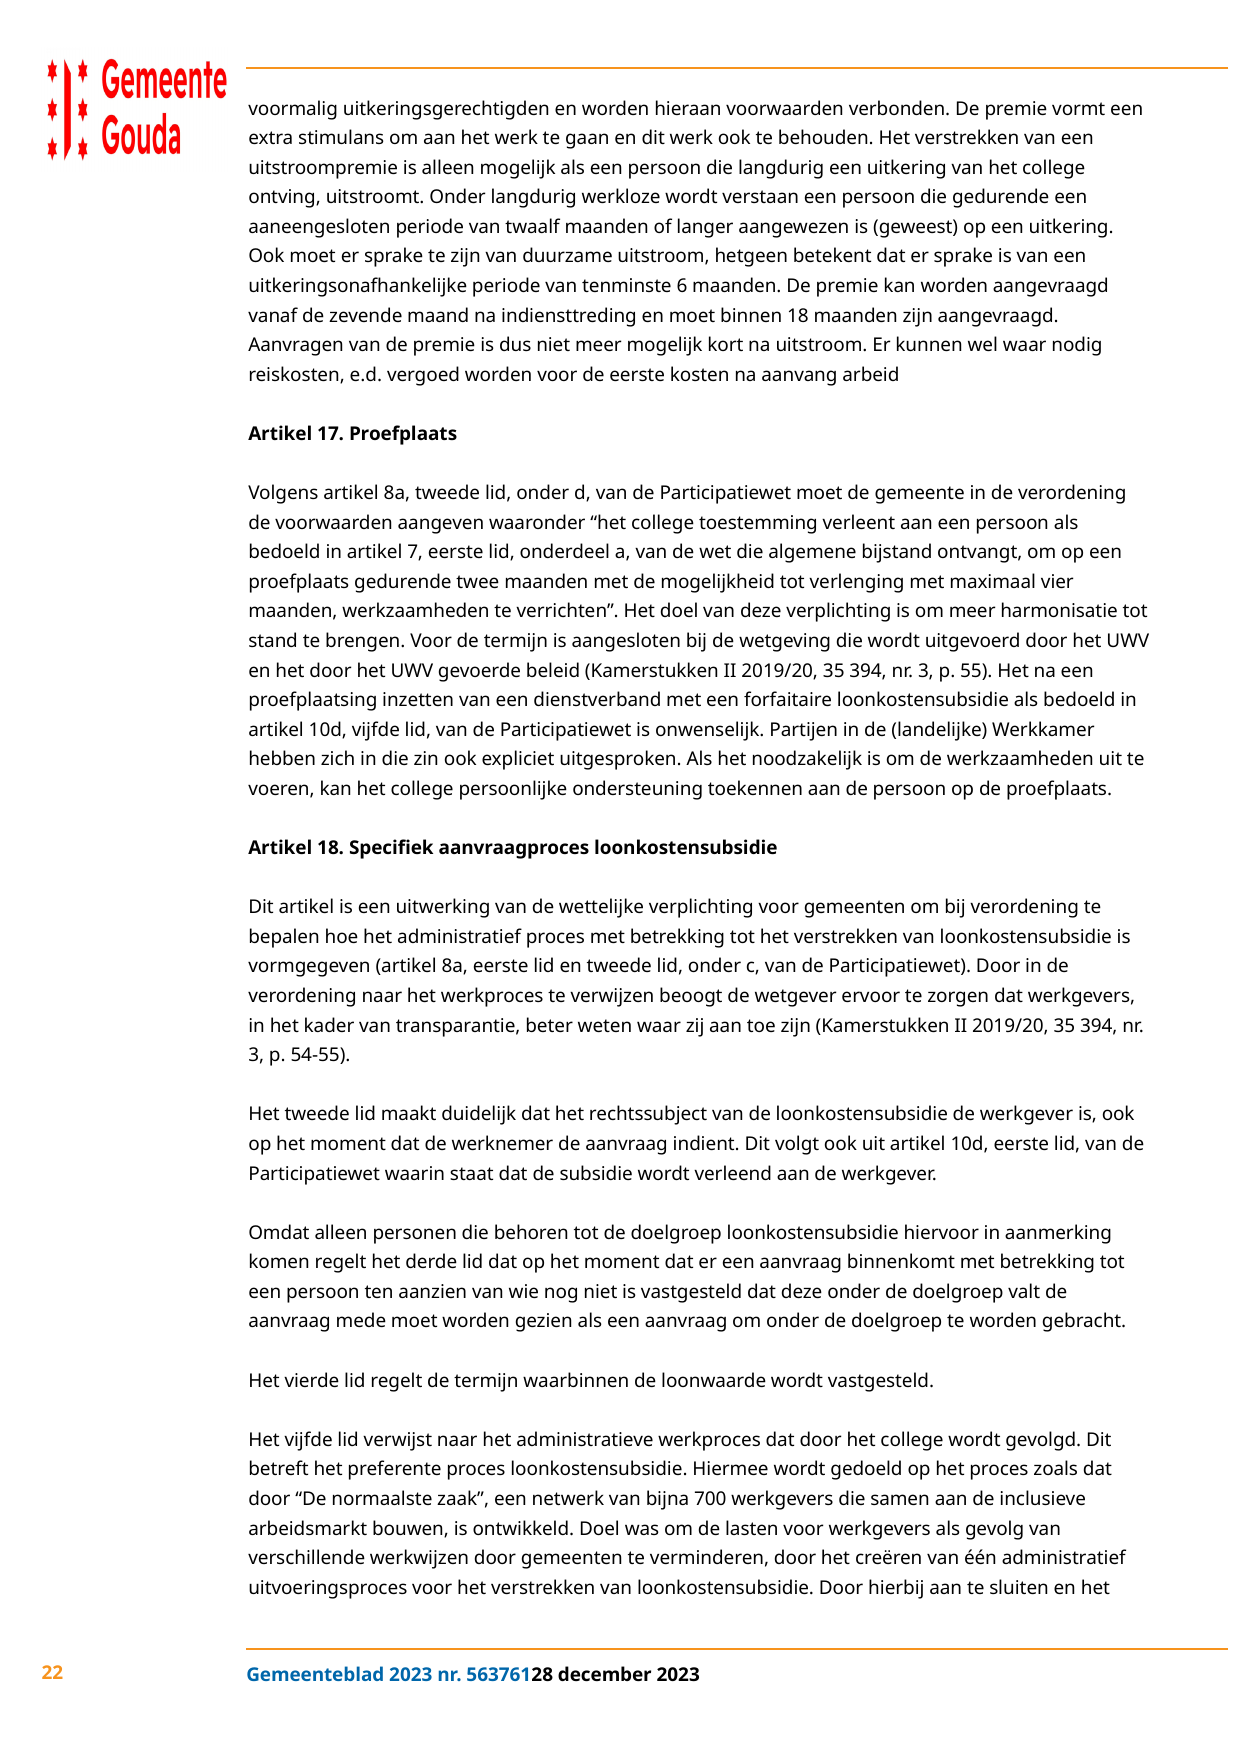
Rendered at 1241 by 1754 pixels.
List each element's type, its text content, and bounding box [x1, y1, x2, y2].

text Volgens artikel 8a, tweede lid, onder d, van de Participatiewet moet de gemeente in de verordening de voorwaarden aangeven waaronder “het college toestemming verleent aan een persoon als bedoeld in artikel 7, eerste lid, onderdeel a, van de wet die algemene bijstand ontvangt, om op een proefplaats gedurende twee maanden met de mogelijkheid tot verlenging met maximaal vier maanden, werkzaamheden te verrichten”. Het doel van deze verplichting is om meer harmonisatie tot stand te brengen. Voor de termijn is aangesloten bij de wetgeving die wordt uitgevoerd door het UWV en het door het UWV gevoerde beleid (Kamerstukken II 2019/20, 35 394, nr. 3, p. 55). Het na een proefplaatsing inzetten van een dienstverband met een forfaitaire loonkostensubsidie als bedoeld in artikel 10d, vijfde lid, van de Participatiewet is onwenselijk. Partijen in de (landelijke) Werkkamer hebben zich in die zin ook expliciet uitgesproken. Als het noodzakelijk is om de werkzaamheden uit te voeren, kan het college persoonlijke ondersteuning toekennen aan de persoon op de proefplaats. [248, 479, 1152, 801]
text Artikel 17. Proefplaats [248, 420, 1152, 446]
text Het vierde lid regelt de termijn waarbinnen de loonwaarde wordt vastgesteld. [248, 1367, 1152, 1393]
picture [41, 47, 231, 172]
text Artikel 18. Specifiek aanvraagproces loonkostensubsidie [248, 834, 1152, 860]
text Omdat alleen personen die behoren tot de doelgroep loonkostensubsidie hiervoor in aanmerking komen regelt het derde lid dat op het moment dat er een aanvraag binnenkomt met betrekking tot een persoon ten aanzien van wie nog niet is vastgesteld dat deze onder de doelgroep valt de aanvraag mede moet worden gezien als een aanvraag om onder de doelgroep te worden gebracht. [248, 1219, 1152, 1333]
text Het tweede lid maakt duidelijk dat het rechtssubject van de loonkostensubsidie de werkgever is, ook op het moment dat de werknemer de aanvraag indient. Dit volgt ook uit artikel 10d, eerste lid, van de Participatiewet waarin staat dat de subsidie wordt verleend aan de werkgever. [248, 1101, 1152, 1186]
text voormalig uitkeringsgerechtigden en worden hieraan voorwaarden verbonden. De premie vormt een extra stimulans om aan het werk te gaan en dit werk ook te behouden. Het verstrekken van een uitstroompremie is alleen mogelijk als een persoon die langdurig een uitkering van het college ontving, uitstroomt. Onder langdurig werkloze wordt verstaan een persoon die gedurende een aaneengesloten periode van twaalf maanden of langer aangewezen is (geweest) op een uitkering. Ook moet er sprake te zijn van duurzame uitstroom, hetgeen betekent dat er sprake is van een uitkeringsonafhankelijke periode van tenminste 6 maanden. De premie kan worden aangevraagd vanaf de zevende maand na indiensttreding en moet binnen 18 maanden zijn aangevraagd. Aanvragen van de premie is dus niet meer mogelijk kort na uitstroom. Er kunnen wel waar nodig reiskosten, e.d. vergoed worden voor de eerste kosten na aanvang arbeid [248, 95, 1152, 387]
text Dit artikel is een uitwerking van de wettelijke verplichting voor gemeenten om bij verordening te bepalen hoe het administratief proces met betrekking tot het verstrekken van loonkostensubsidie is vormgegeven (artikel 8a, eerste lid en tweede lid, onder c, van de Participatiewet). Door in de verordening naar het werkproces te verwijzen beoogt de wetgever ervoor te zorgen dat werkgevers, in het kader van transparantie, beter weten waar zij aan toe zijn (Kamerstukken II 2019/20, 35 394, nr. 3, p. 54-55). [248, 893, 1152, 1067]
text Het vijfde lid verwijst naar het administratieve werkproces dat door het college wordt gevolgd. Dit betreft het preferente proces loonkostensubsidie. Hiermee wordt gedoeld op het proces zoals dat door “De normaalste zaak”, een netwerk van bijna 700 werkgevers die samen aan de inclusieve arbeidsmarkt bouwen, is ontwikkeld. Doel was om de lasten voor werkgevers als gevolg van verschillende werkwijzen door gemeenten te verminderen, door het creëren van één administratief uitvoeringsproces voor het verstrekken van loonkostensubsidie. Door hierbij aan te sluiten en het [248, 1426, 1152, 1600]
